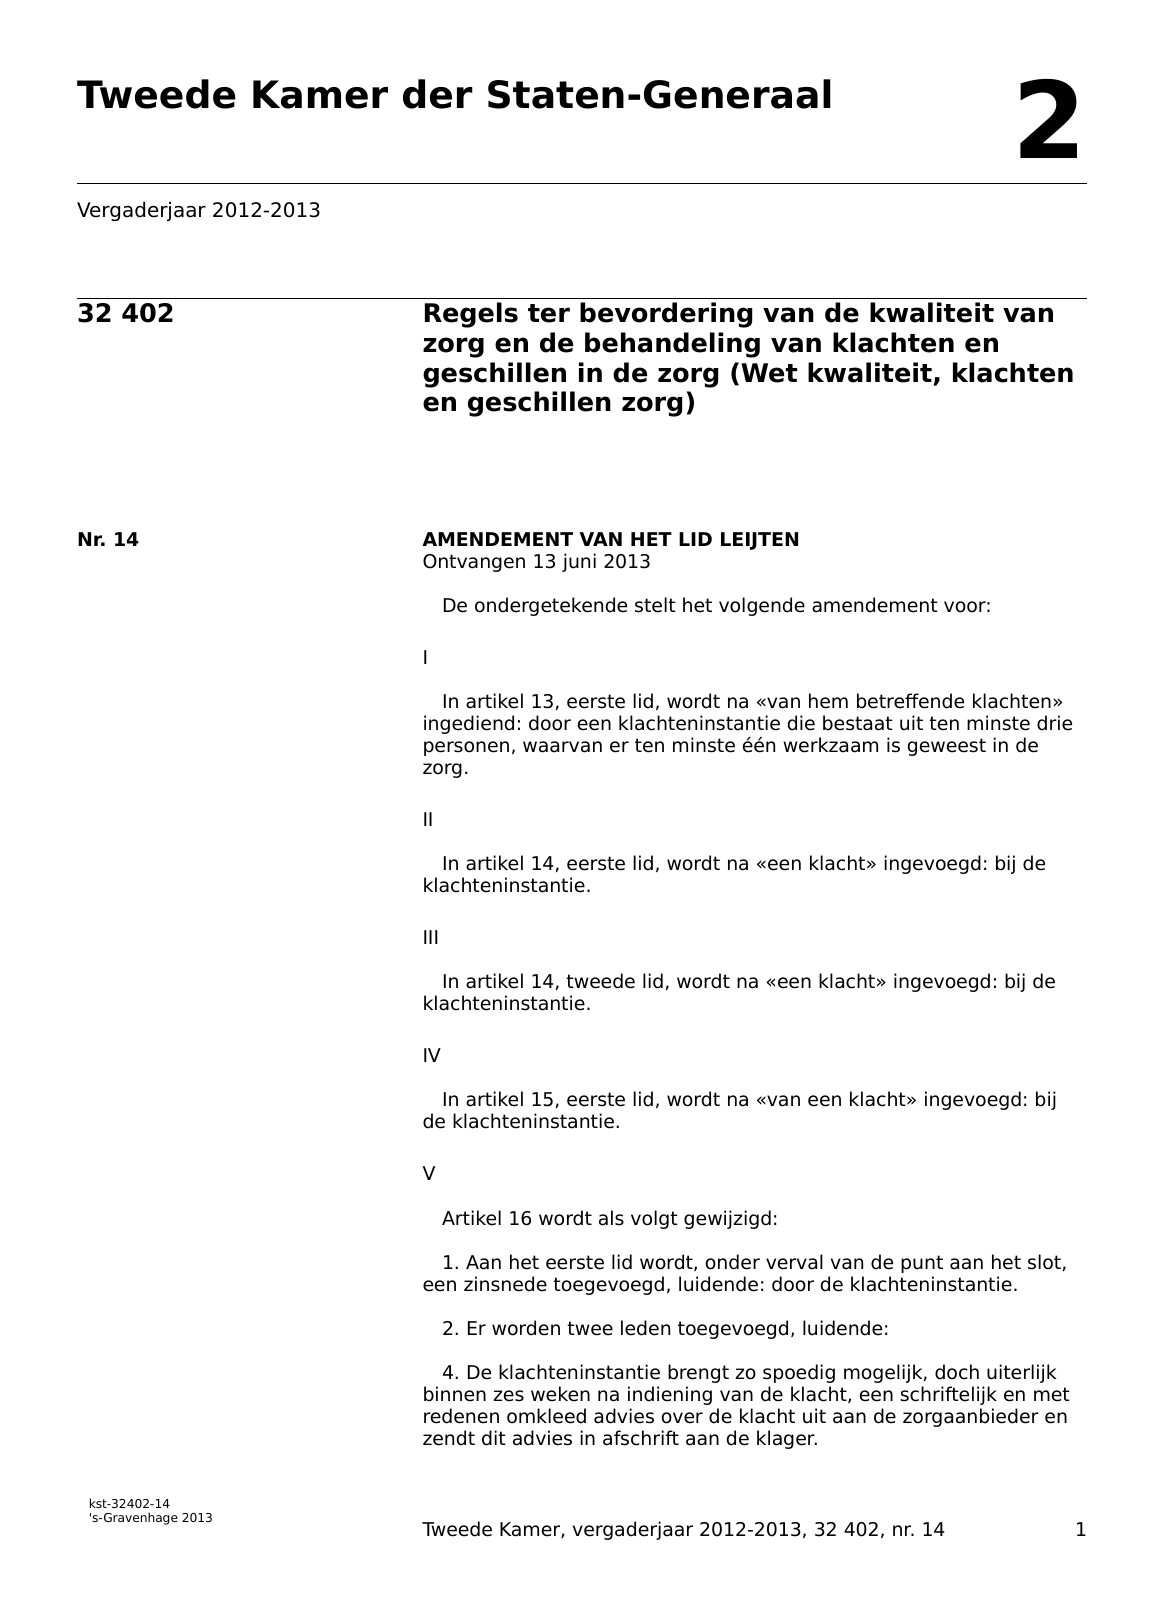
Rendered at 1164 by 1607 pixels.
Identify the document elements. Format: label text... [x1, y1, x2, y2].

subtitle Nr. 14 AMENDEMENT VAN HET LID LEIJTEN [77, 529, 1087, 551]
text In artikel 14, eerste lid, wordt na «een klacht» ingevoegd: bij de klachteninstantie. [422, 853, 1087, 897]
text Artikel 16 wordt als volgt gewijzigd: [422, 1207, 1087, 1229]
subtitle II [422, 809, 1087, 831]
table_cell Vergaderjaar 2012-2013 [77, 184, 1087, 298]
subtitle IV [422, 1045, 1087, 1067]
text kst-32402-14 [88, 1497, 323, 1511]
subtitle V [422, 1163, 1087, 1185]
text 's-Gravenhage 2013 [88, 1511, 323, 1525]
text In artikel 14, tweede lid, wordt na «een klacht» ingevoegd: bij de klachteninstantie. [422, 971, 1087, 1015]
text In artikel 13, eerste lid, wordt na «van hem betreffende klachten» ingediend: door een klachteninstantie die bestaat uit ten minste drie personen, waarvan er ten minste één werkzaam is geweest in de zorg. [422, 691, 1087, 779]
text 1. Aan het eerste lid wordt, onder verval van de punt aan het slot, een zinsnede toegevoegd, luidende: door de klachteninstantie. [422, 1252, 1087, 1296]
text Ontvangen 13 juni 2013 [422, 551, 1087, 573]
text De ondergetekende stelt het volgende amendement voor: [422, 595, 1087, 617]
table_header 2 [886, 59, 1087, 183]
text 4. De klachteninstantie brengt zo spoedig mogelijk, doch uiterlijk binnen zes weken na indiening van de klacht, een schriftelijk en met redenen omkleed advies over de klacht uit aan de zorgaanbieder en zendt dit advies in afschrift aan de klager. [422, 1362, 1087, 1450]
table_header Tweede Kamer der Staten-Generaal [77, 59, 886, 183]
subtitle 32 402 Regels ter bevordering van de kwaliteit van zorg en de behandeling van klachten en geschillen in de zorg (Wet kwaliteit, klachten en geschillen zorg) [77, 299, 1087, 418]
subtitle I [422, 647, 1087, 669]
text In artikel 15, eerste lid, wordt na «van een klacht» ingevoegd: bij de klachteninstantie. [422, 1089, 1087, 1133]
text 2. Er worden twee leden toegevoegd, luidende: [422, 1318, 1087, 1340]
subtitle III [422, 927, 1087, 949]
